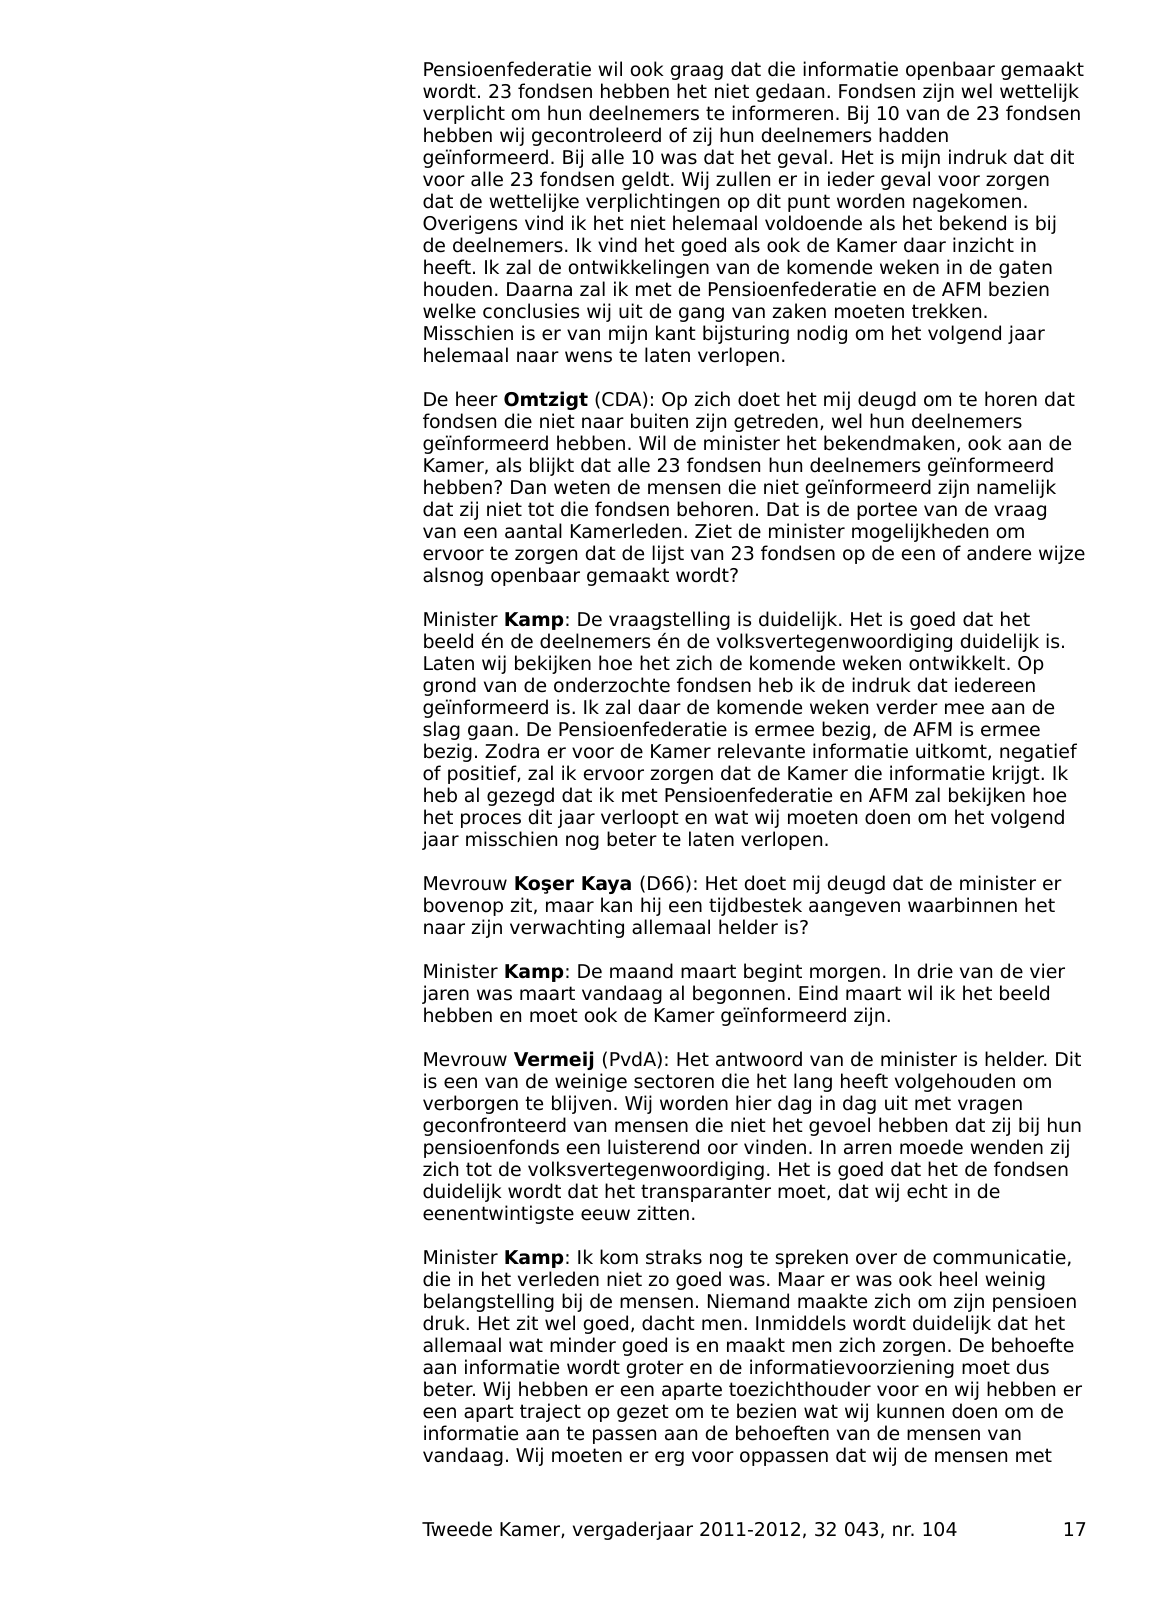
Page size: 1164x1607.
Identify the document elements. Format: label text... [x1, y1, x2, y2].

text Pensioenfederatie wil ook graag dat die informatie openbaar gemaakt wordt. 23 fondsen hebben het niet gedaan. Fondsen zijn wel wettelijk verplicht om hun deelnemers te informeren. Bij 10 van de 23 fondsen hebben wij gecontroleerd of zij hun deelnemers hadden geïnformeerd. Bij alle 10 was dat het geval. Het is mijn indruk dat dit voor alle 23 fondsen geldt. Wij zullen er in ieder geval voor zorgen dat de wettelijke verplichtingen op dit punt worden nagekomen. Overigens vind ik het niet helemaal voldoende als het bekend is bij de deelnemers. Ik vind het goed als ook de Kamer daar inzicht in heeft. Ik zal de ontwikkelingen van de komende weken in de gaten houden. Daarna zal ik met de Pensioenfederatie en de AFM bezien welke conclusies wij uit de gang van zaken moeten trekken. Misschien is er van mijn kant bijsturing nodig om het volgend jaar helemaal naar wens te laten verlopen. [422, 59, 1087, 367]
text Mevrouw Koşer Kaya (D66): Het doet mij deugd dat de minister er bovenop zit, maar kan hij een tijdbestek aangeven waarbinnen het naar zijn verwachting allemaal helder is? [422, 873, 1087, 939]
text Minister Kamp: Ik kom straks nog te spreken over de communicatie, die in het verleden niet zo goed was. Maar er was ook heel weinig belangstelling bij de mensen. Niemand maakte zich om zijn pensioen druk. Het zit wel goed, dacht men. Inmiddels wordt duidelijk dat het allemaal wat minder goed is en maakt men zich zorgen. De behoefte aan informatie wordt groter en de informatievoorziening moet dus beter. Wij hebben er een aparte toezichthouder voor en wij hebben er een apart traject op gezet om te bezien wat wij kunnen doen om de informatie aan te passen aan de behoeften van de mensen van vandaag. Wij moeten er erg voor oppassen dat wij de mensen met [422, 1247, 1087, 1467]
text Minister Kamp: De maand maart begint morgen. In drie van de vier jaren was maart vandaag al begonnen. Eind maart wil ik het beeld hebben en moet ook de Kamer geïnformeerd zijn. [422, 961, 1087, 1027]
text Minister Kamp: De vraagstelling is duidelijk. Het is goed dat het beeld én de deelnemers én de volksvertegenwoordiging duidelijk is. Laten wij bekijken hoe het zich de komende weken ontwikkelt. Op grond van de onderzochte fondsen heb ik de indruk dat iedereen geïnformeerd is. Ik zal daar de komende weken verder mee aan de slag gaan. De Pensioenfederatie is ermee bezig, de AFM is ermee bezig. Zodra er voor de Kamer relevante informatie uitkomt, negatief of positief, zal ik ervoor zorgen dat de Kamer die informatie krijgt. Ik heb al gezegd dat ik met Pensioenfederatie en AFM zal bekijken hoe het proces dit jaar verloopt en wat wij moeten doen om het volgend jaar misschien nog beter te laten verlopen. [422, 609, 1087, 851]
text De heer Omtzigt (CDA): Op zich doet het mij deugd om te horen dat fondsen die niet naar buiten zijn getreden, wel hun deelnemers geïnformeerd hebben. Wil de minister het bekendmaken, ook aan de Kamer, als blijkt dat alle 23 fondsen hun deelnemers geïnformeerd hebben? Dan weten de mensen die niet geïnformeerd zijn namelijk dat zij niet tot die fondsen behoren. Dat is de portee van de vraag van een aantal Kamerleden. Ziet de minister mogelijkheden om ervoor te zorgen dat de lijst van 23 fondsen op de een of andere wijze alsnog openbaar gemaakt wordt? [422, 389, 1087, 587]
text Mevrouw Vermeij (PvdA): Het antwoord van de minister is helder. Dit is een van de weinige sectoren die het lang heeft volgehouden om verborgen te blijven. Wij worden hier dag in dag uit met vragen geconfronteerd van mensen die niet het gevoel hebben dat zij bij hun pensioenfonds een luisterend oor vinden. In arren moede wenden zij zich tot de volksvertegenwoordiging. Het is goed dat het de fondsen duidelijk wordt dat het transparanter moet, dat wij echt in de eenentwintigste eeuw zitten. [422, 1049, 1087, 1225]
